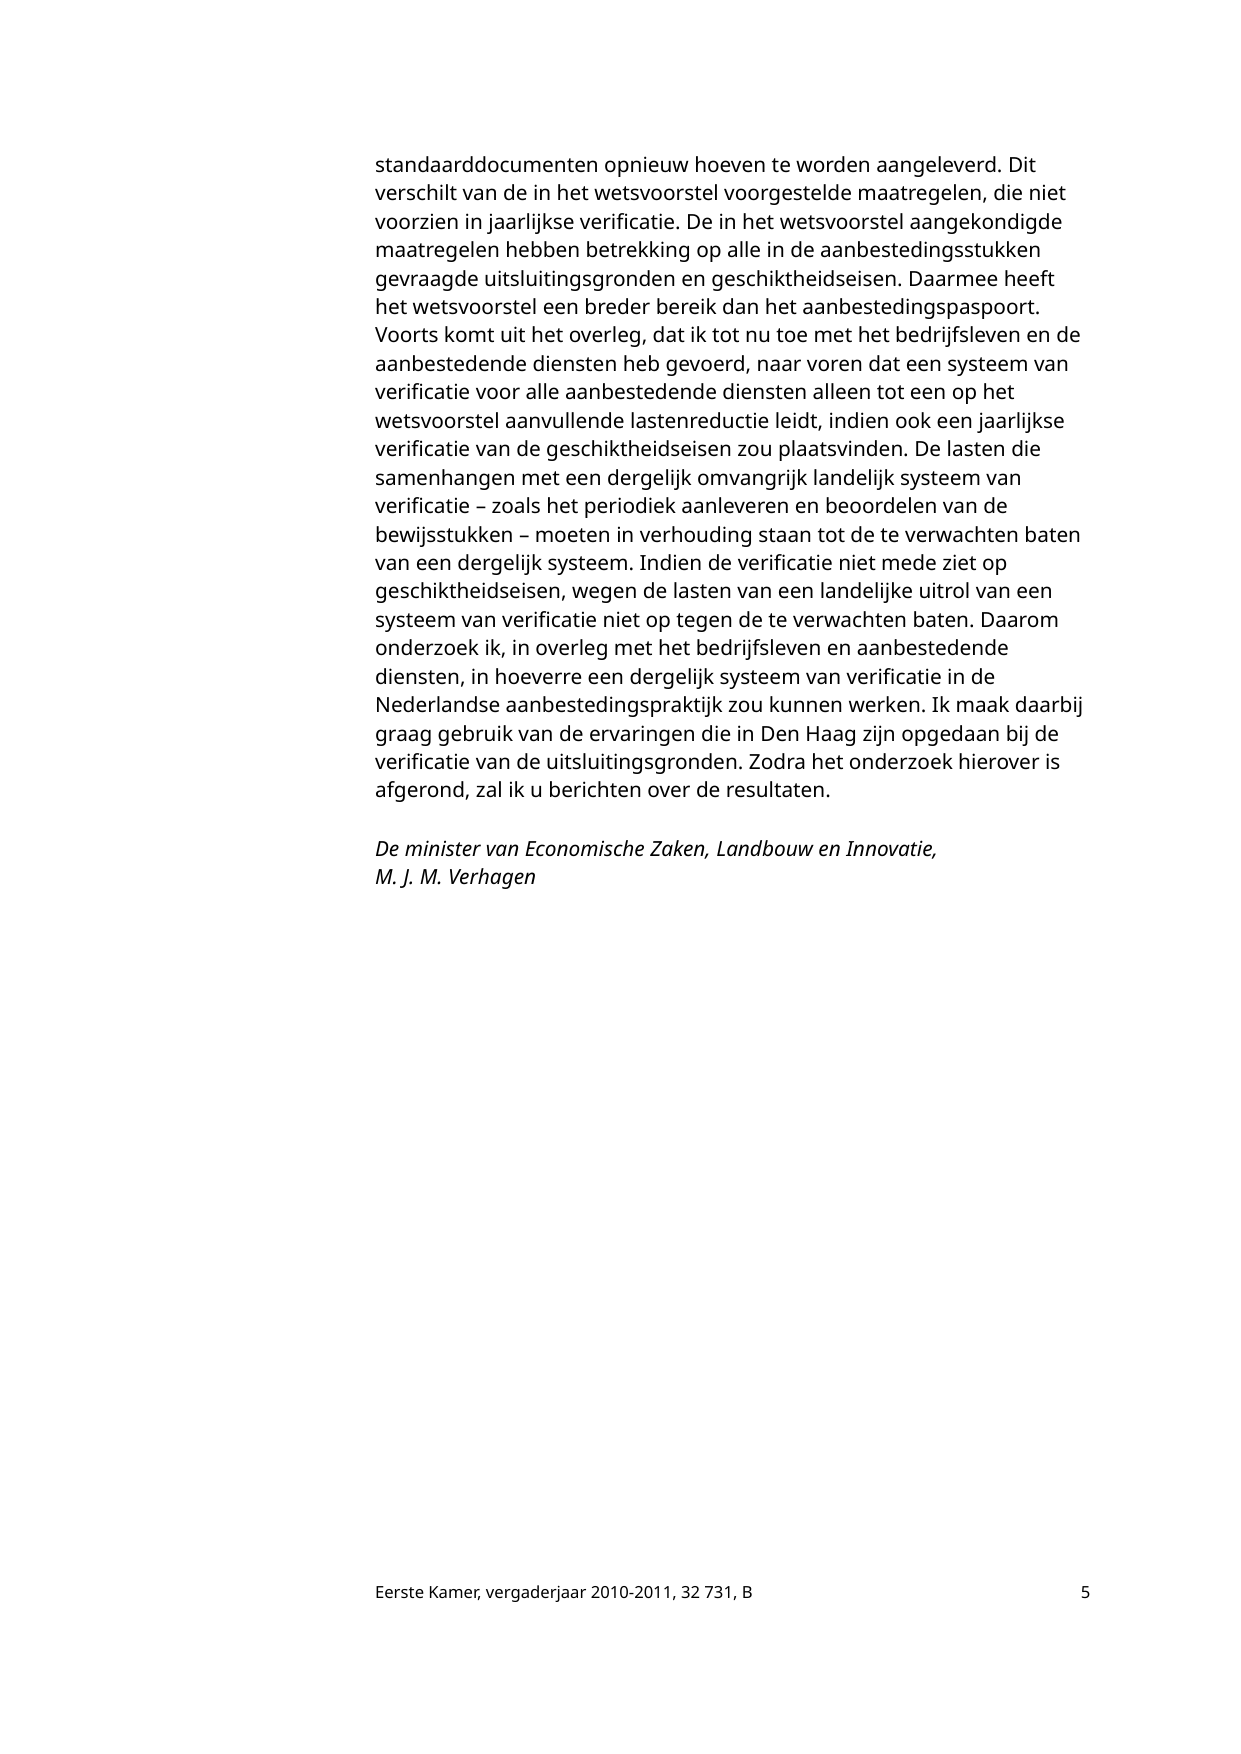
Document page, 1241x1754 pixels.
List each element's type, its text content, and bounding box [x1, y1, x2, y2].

text M. J. M. Verhagen [375, 862, 1090, 891]
text standaarddocumenten opnieuw hoeven te worden aangeleverd. Dit verschilt van de in het wetsvoorstel voorgestelde maatregelen, die niet voorzien in jaarlijkse verificatie. De in het wetsvoorstel aangekondigde maatregelen hebben betrekking op alle in de aanbestedingsstukken gevraagde uitsluitingsgronden en geschiktheidseisen. Daarmee heeft het wetsvoorstel een breder bereik dan het aanbestedingspaspoort. [375, 150, 1090, 321]
text Voorts komt uit het overleg, dat ik tot nu toe met het bedrijfsleven en de aanbestedende diensten heb gevoerd, naar voren dat een systeem van verificatie voor alle aanbestedende diensten alleen tot een op het wetsvoorstel aanvullende lastenreductie leidt, indien ook een jaarlijkse verificatie van de geschiktheidseisen zou plaatsvinden. De lasten die samenhangen met een dergelijk omvangrijk landelijk systeem van verificatie – zoals het periodiek aanleveren en beoordelen van de bewijsstukken – moeten in verhouding staan tot de te verwachten baten van een dergelijk systeem. Indien de verificatie niet mede ziet op geschiktheidseisen, wegen de lasten van een landelijke uitrol van een systeem van verificatie niet op tegen de te verwachten baten. Daarom onderzoek ik, in overleg met het bedrijfsleven en aanbestedende diensten, in hoeverre een dergelijk systeem van verificatie in de Nederlandse aanbestedingspraktijk zou kunnen werken. Ik maak daarbij graag gebruik van de ervaringen die in Den Haag zijn opgedaan bij de verificatie van de uitsluitingsgronden. Zodra het onderzoek hierover is afgerond, zal ik u berichten over de resultaten. [375, 321, 1090, 804]
text De minister van Economische Zaken, Landbouw en Innovatie, [375, 834, 1090, 862]
